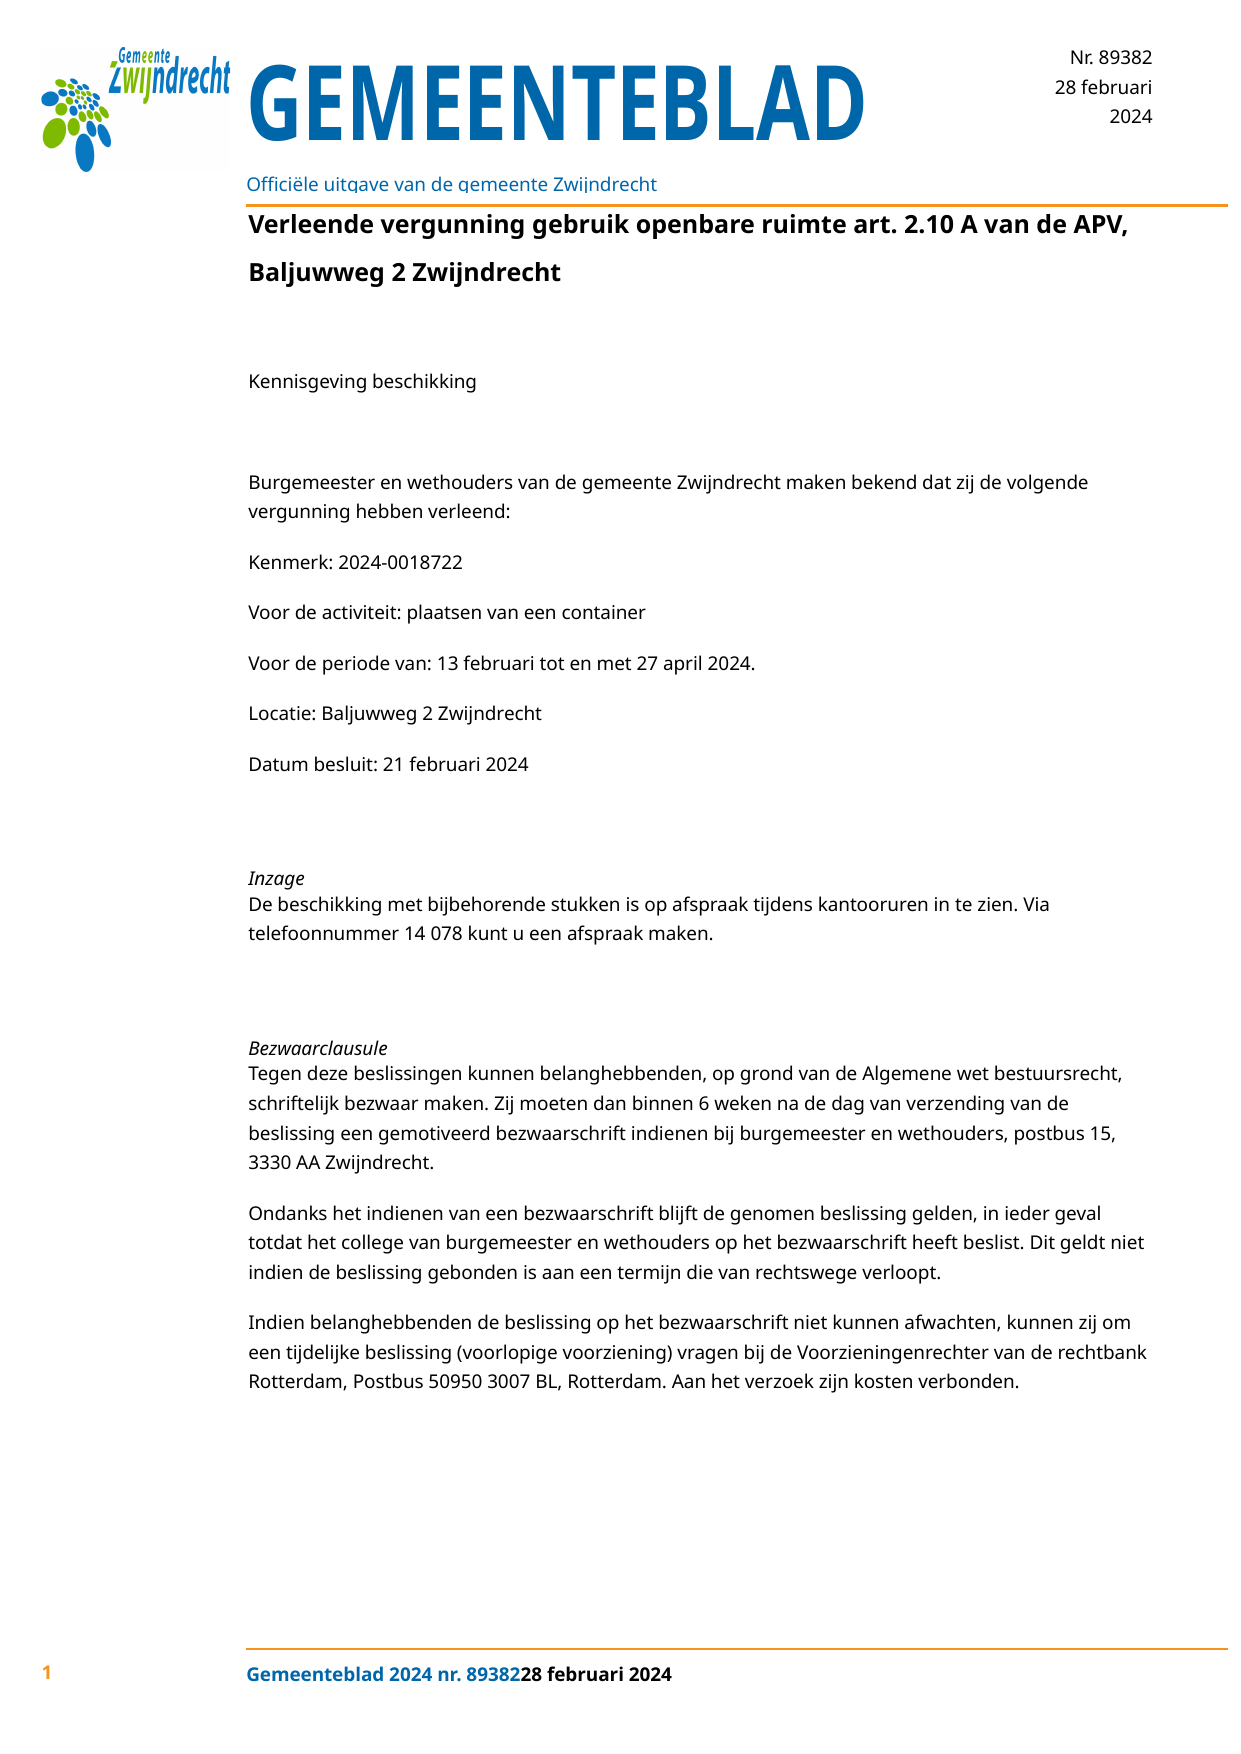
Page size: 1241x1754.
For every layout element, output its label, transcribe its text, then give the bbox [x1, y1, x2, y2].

text Inzage [248, 865, 1152, 891]
text Tegen deze beslissingen kunnen belanghebbenden, op grond van de Algemene wet bestuursrecht, schriftelijk bezwaar maken. Zij moeten dan binnen 6 weken na de dag van verzending van de beslissing een gemotiveerd bezwaarschrift indienen bij burgemeester en wethouders, postbus 15, 3330 AA Zwijndrecht. [248, 1061, 1152, 1175]
text Bezwaarclausule [248, 1035, 1152, 1061]
text Ondanks het indienen van een bezwaarschrift blijft de genomen beslissing gelden, in ieder geval totdat het college van burgemeester en wethouders op het bezwaarschrift heeft beslist. Dit geldt niet indien de beslissing gebonden is aan een termijn die van rechtswege verloopt. [248, 1200, 1152, 1285]
text Voor de activiteit: plaatsen van een container [248, 599, 1152, 625]
text Indien belanghebbenden de beslissing op het bezwaarschrift niet kunnen afwachten, kunnen zij om een tijdelijke beslissing (voorlopige voorziening) vragen bij de Voorzieningenrechter van de rechtbank Rotterdam, Postbus 50950 3007 BL, Rotterdam. Aan het verzoek zijn kosten verbonden. [248, 1309, 1152, 1394]
text Voor de periode van: 13 februari tot en met 27 april 2024. [248, 650, 1152, 676]
text Verleende vergunning gebruik openbare ruimte art. 2.10 A van de APV, Baljuwweg 2 Zwijndrecht [248, 207, 1152, 288]
picture [41, 47, 231, 172]
text Kenmerk: 2024-0018722 [248, 549, 1152, 575]
text Datum besluit: 21 februari 2024 [248, 751, 1152, 777]
text Locatie: Baljuwweg 2 Zwijndrecht [248, 700, 1152, 726]
text De beschikking met bijbehorende stukken is op afspraak tijdens kantooruren in te zien. Via telefoonnummer 14 078 kunt u een afspraak maken. [248, 891, 1152, 946]
text Burgemeester en wethouders van de gemeente Zwijndrecht maken bekend dat zij de volgende vergunning hebben verleend: [248, 469, 1152, 524]
text Kennisgeving beschikking [248, 368, 1152, 394]
